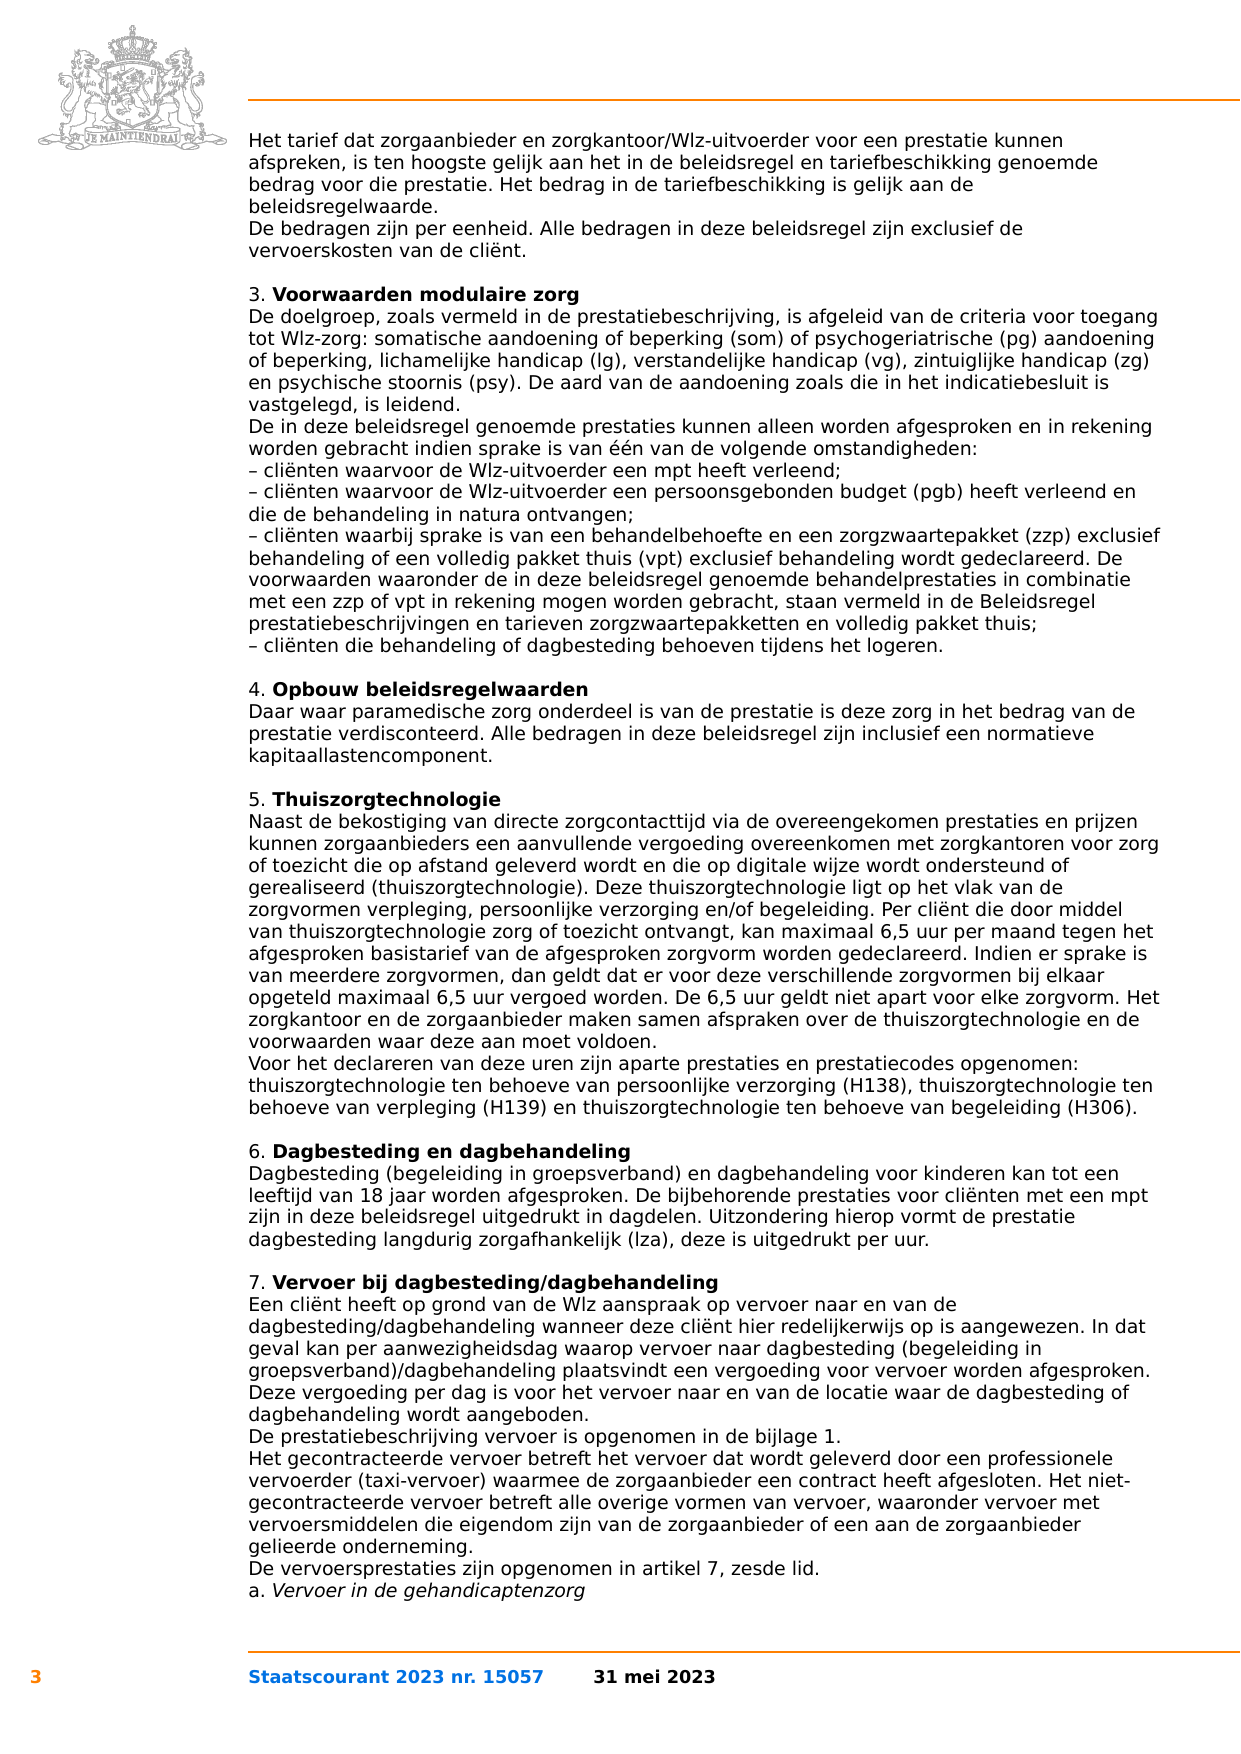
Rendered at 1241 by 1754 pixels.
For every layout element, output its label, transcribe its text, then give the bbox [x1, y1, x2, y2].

text Naast de bekostiging van directe zorgcontacttijd via de overeengekomen prestaties en prijzen kunnen zorgaanbieders een aanvullende vergoeding overeenkomen met zorgkantoren voor zorg of toezicht die op afstand geleverd wordt en die op digitale wijze wordt ondersteund of gerealiseerd (thuiszorgtechnologie). Deze thuiszorgtechnologie ligt op het vlak van de zorgvormen verpleging, persoonlijke verzorging en/of begeleiding. Per cliënt die door middel van thuiszorgtechnologie zorg of toezicht ontvangt, kan maximaal 6,5 uur per maand tegen het afgesproken basistarief van de afgesproken zorgvorm worden gedeclareerd. Indien er sprake is van meerdere zorgvormen, dan geldt dat er voor deze verschillende zorgvormen bij elkaar opgeteld maximaal 6,5 uur vergoed worden. De 6,5 uur geldt niet apart voor elke zorgvorm. Het zorgkantoor en de zorgaanbieder maken samen afspraken over de thuiszorgtechnologie en de voorwaarden waar deze aan moet voldoen. [248, 811, 1163, 1053]
text De prestatiebeschrijving vervoer is opgenomen in de bijlage 1. [248, 1426, 1163, 1448]
text De bedragen zijn per eenheid. Alle bedragen in deze beleidsregel zijn exclusief de vervoerskosten van de cliënt. [248, 218, 1163, 262]
text Het gecontracteerde vervoer betreft het vervoer dat wordt geleverd door een professionele vervoerder (taxi-vervoer) waarmee de zorgaanbieder een contract heeft afgesloten. Het niet-gecontracteerde vervoer betreft alle overige vormen van vervoer, waaronder vervoer met vervoersmiddelen die eigendom zijn van de zorgaanbieder of een aan de zorgaanbieder gelieerde onderneming. [248, 1448, 1163, 1558]
text Het tarief dat zorgaanbieder en zorgkantoor/Wlz-uitvoerder voor een prestatie kunnen afspreken, is ten hoogste gelijk aan het in de beleidsregel en tariefbeschikking genoemde bedrag voor die prestatie. Het bedrag in de tariefbeschikking is gelijk aan de beleidsregelwaarde. [248, 130, 1163, 218]
text 3. Voorwaarden modulaire zorg [248, 284, 1163, 306]
text Een cliënt heeft op grond van de Wlz aanspraak op vervoer naar en van de dagbesteding/dagbehandeling wanneer deze cliënt hier redelijkerwijs op is aangewezen. In dat geval kan per aanwezigheidsdag waarop vervoer naar dagbesteding (begeleiding in groepsverband)/dagbehandeling plaatsvindt een vergoeding voor vervoer worden afgesproken. Deze vergoeding per dag is voor het vervoer naar en van de locatie waar de dagbesteding of dagbehandeling wordt aangeboden. [248, 1294, 1163, 1426]
text 7. Vervoer bij dagbesteding/dagbehandeling [248, 1272, 1163, 1294]
text Dagbesteding (begeleiding in groepsverband) en dagbehandeling voor kinderen kan tot een leeftijd van 18 jaar worden afgesproken. De bijbehorende prestaties voor cliënten met een mpt zijn in deze beleidsregel uitgedrukt in dagdelen. Uitzondering hierop vormt de prestatie dagbesteding langdurig zorgafhankelijk (lza), deze is uitgedrukt per uur. [248, 1162, 1163, 1250]
text De doelgroep, zoals vermeld in de prestatiebeschrijving, is afgeleid van de criteria voor toegang tot Wlz-zorg: somatische aandoening of beperking (som) of psychogeriatrische (pg) aandoening of beperking, lichamelijke handicap (lg), verstandelijke handicap (vg), zintuiglijke handicap (zg) en psychische stoornis (psy). De aard van de aandoening zoals die in het indicatiebesluit is vastgelegd, is leidend. [248, 306, 1163, 416]
text – cliënten waarbij sprake is van een behandelbehoefte en een zorgzwaartepakket (zzp) exclusief behandeling of een volledig pakket thuis (vpt) exclusief behandeling wordt gedeclareerd. De voorwaarden waaronder de in deze beleidsregel genoemde behandelprestaties in combinatie met een zzp of vpt in rekening mogen worden gebracht, staan vermeld in de Beleidsregel prestatiebeschrijvingen en tarieven zorgzwaartepakketten en volledig pakket thuis; [248, 525, 1163, 635]
text Daar waar paramedische zorg onderdeel is van de prestatie is deze zorg in het bedrag van de prestatie verdisconteerd. Alle bedragen in deze beleidsregel zijn inclusief een normatieve kapitaallastencomponent. [248, 701, 1163, 767]
text 4. Opbouw beleidsregelwaarden [248, 679, 1163, 701]
text – cliënten waarvoor de Wlz-uitvoerder een mpt heeft verleend; [248, 459, 1163, 481]
text De vervoersprestaties zijn opgenomen in artikel 7, zesde lid. [248, 1558, 1163, 1580]
picture [38, 25, 227, 150]
text 6. Dagbesteding en dagbehandeling [248, 1141, 1163, 1162]
text De in deze beleidsregel genoemde prestaties kunnen alleen worden afgesproken en in rekening worden gebracht indien sprake is van één van de volgende omstandigheden: [248, 416, 1163, 459]
text – cliënten waarvoor de Wlz-uitvoerder een persoonsgebonden budget (pgb) heeft verleend en die de behandeling in natura ontvangen; [248, 481, 1163, 525]
text Voor het declareren van deze uren zijn aparte prestaties en prestatiecodes opgenomen: thuiszorgtechnologie ten behoeve van persoonlijke verzorging (H138), thuiszorgtechnologie ten behoeve van verpleging (H139) en thuiszorgtechnologie ten behoeve van begeleiding (H306). [248, 1053, 1163, 1119]
text a. Vervoer in de gehandicaptenzorg [248, 1580, 1163, 1602]
text – cliënten die behandeling of dagbesteding behoeven tijdens het logeren. [248, 635, 1163, 657]
text 5. Thuiszorgtechnologie [248, 789, 1163, 811]
